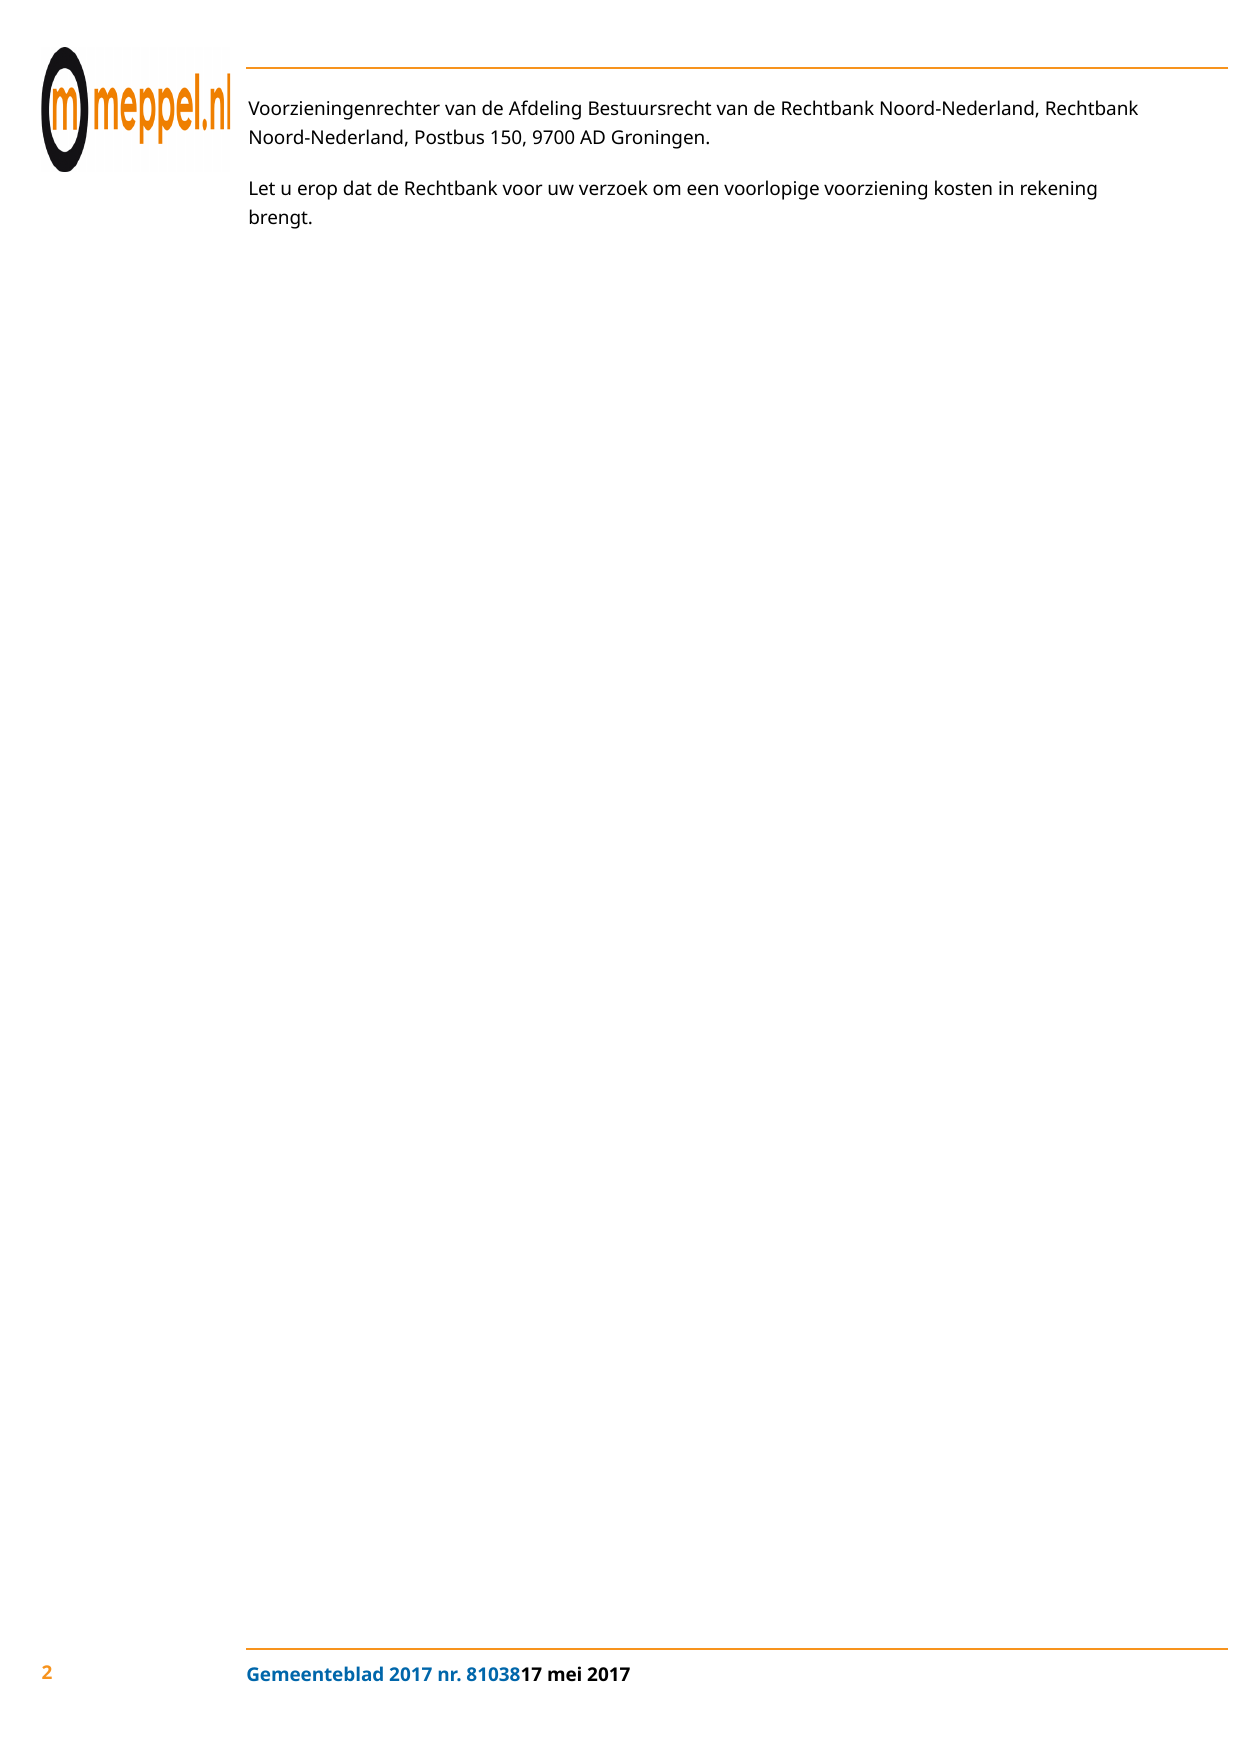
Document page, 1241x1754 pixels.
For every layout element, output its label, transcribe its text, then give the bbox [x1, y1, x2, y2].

picture [41, 47, 231, 172]
text Voorzieningenrechter van de Afdeling Bestuursrecht van de Rechtbank Noord-Nederland, Rechtbank Noord-Nederland, Postbus 150, 9700 AD Groningen. [248, 95, 1152, 150]
text Let u erop dat de Rechtbank voor uw verzoek om een voorlopige voorziening kosten in rekening brengt. [248, 175, 1152, 230]
